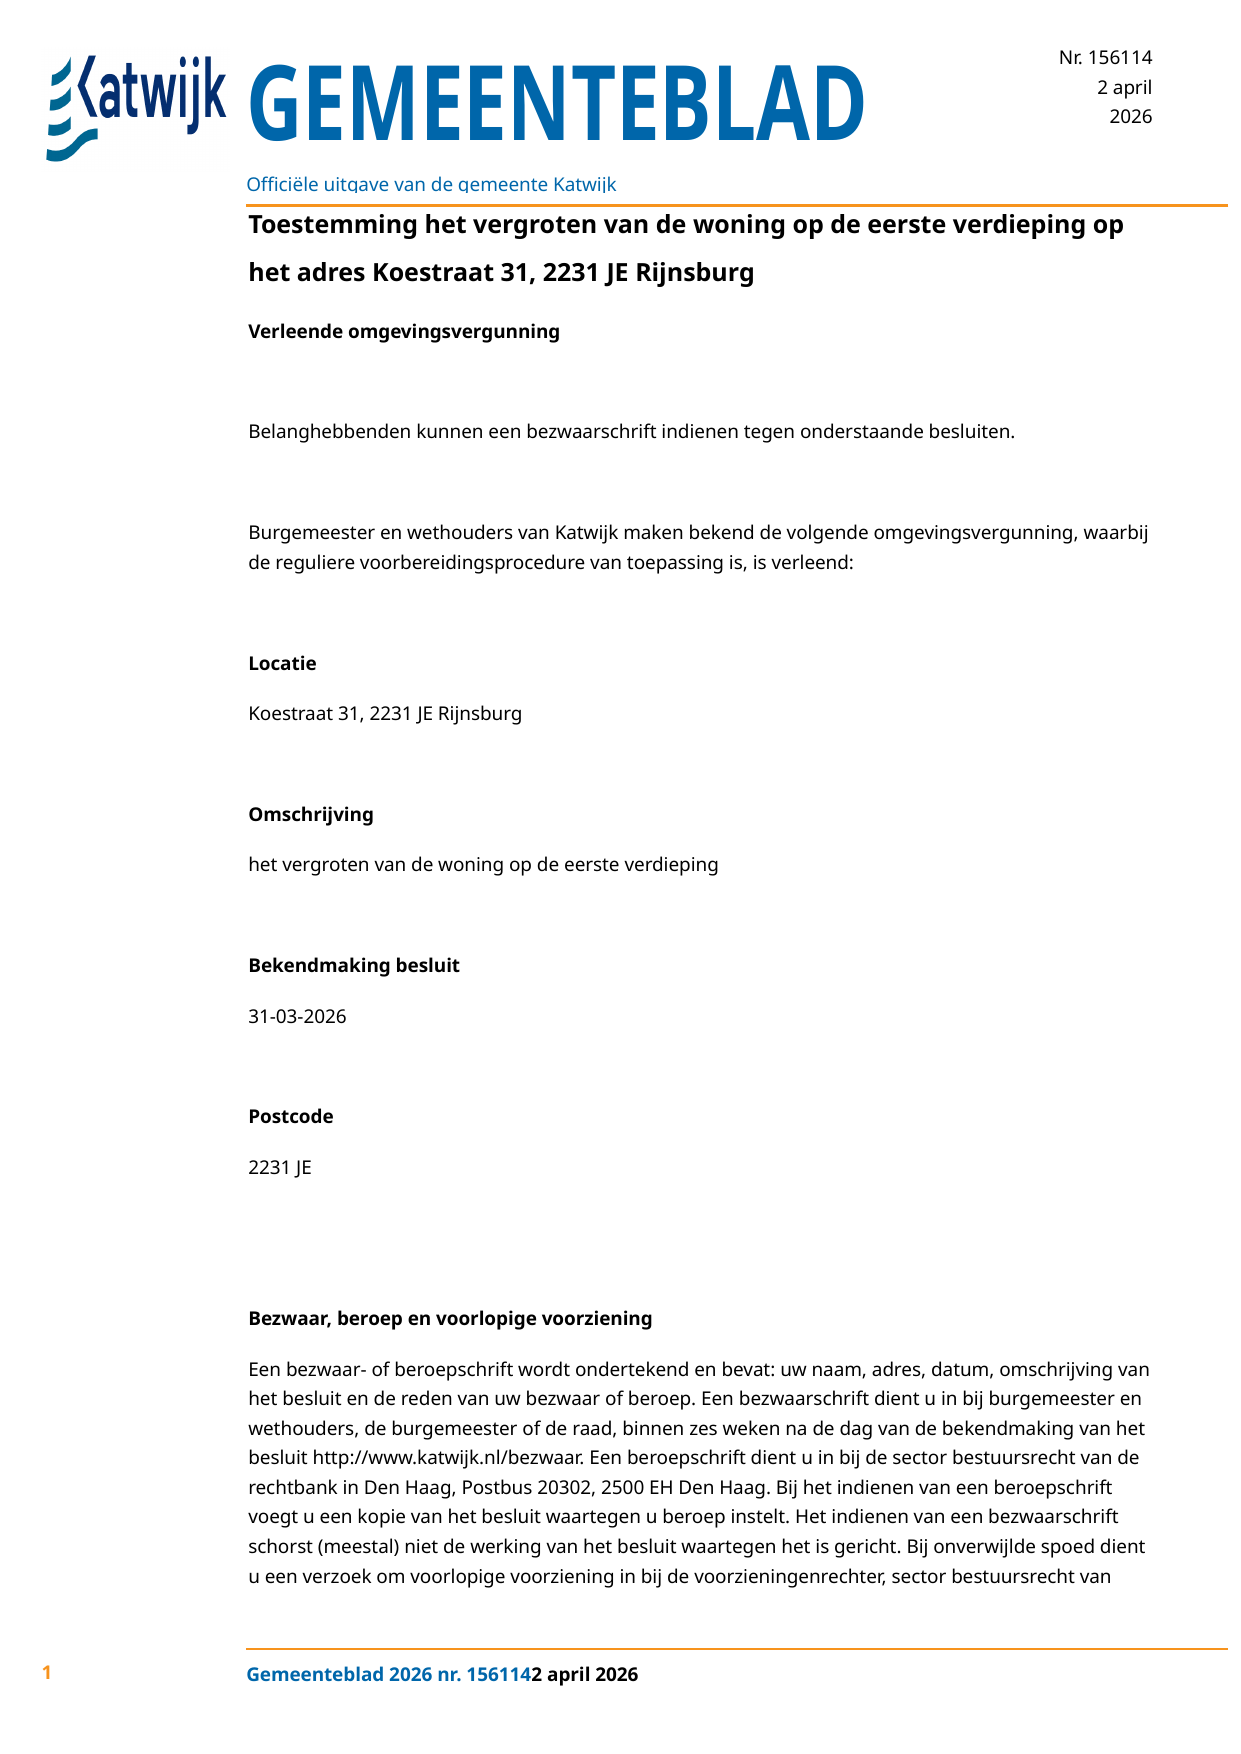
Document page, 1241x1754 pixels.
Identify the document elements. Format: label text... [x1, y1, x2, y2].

text Locatie [248, 650, 1152, 676]
text Een bezwaar- of beroepschrift wordt ondertekend en bevat: uw naam, adres, datum, omschrijving van het besluit en de reden van uw bezwaar of beroep. Een bezwaarschrift dient u in bij burgemeester en wethouders, de burgemeester of de raad, binnen zes weken na de dag van de bekendmaking van het besluit http://www.katwijk.nl/bezwaar. Een beroepschrift dient u in bij de sector bestuursrecht van de rechtbank in Den Haag, Postbus 20302, 2500 EH Den Haag. Bij het indienen van een beroepschrift voegt u een kopie van het besluit waartegen u beroep instelt. Het indienen van een bezwaarschrift schorst (meestal) niet de werking van het besluit waartegen het is gericht. Bij onverwijlde spoed dient u een verzoek om voorlopige voorziening in bij de voorzieningenrechter, sector bestuursrecht van [248, 1356, 1152, 1589]
text Burgemeester en wethouders van Katwijk maken bekend de volgende omgevingsvergunning, waarbij de reguliere voorbereidingsprocedure van toepassing is, is verleend: [248, 519, 1152, 575]
text Bezwaar, beroep en voorlopige voorziening [248, 1305, 1152, 1331]
text Omschrijving [248, 801, 1152, 827]
text 31-03-2026 [248, 1003, 1152, 1029]
picture [41, 47, 231, 172]
text 2231 JE [248, 1154, 1152, 1180]
text Koestraat 31, 2231 JE Rijnsburg [248, 700, 1152, 726]
text Bekendmaking besluit [248, 952, 1152, 978]
text Toestemming het vergroten van de woning op de eerste verdieping op het adres Koestraat 31, 2231 JE Rijnsburg [248, 207, 1152, 288]
text Verleende omgevingsvergunning [248, 318, 1152, 344]
text Postcode [248, 1104, 1152, 1129]
text Belanghebbenden kunnen een bezwaarschrift indienen tegen onderstaande besluiten. [248, 419, 1152, 444]
text het vergroten van de woning op de eerste verdieping [248, 852, 1152, 877]
